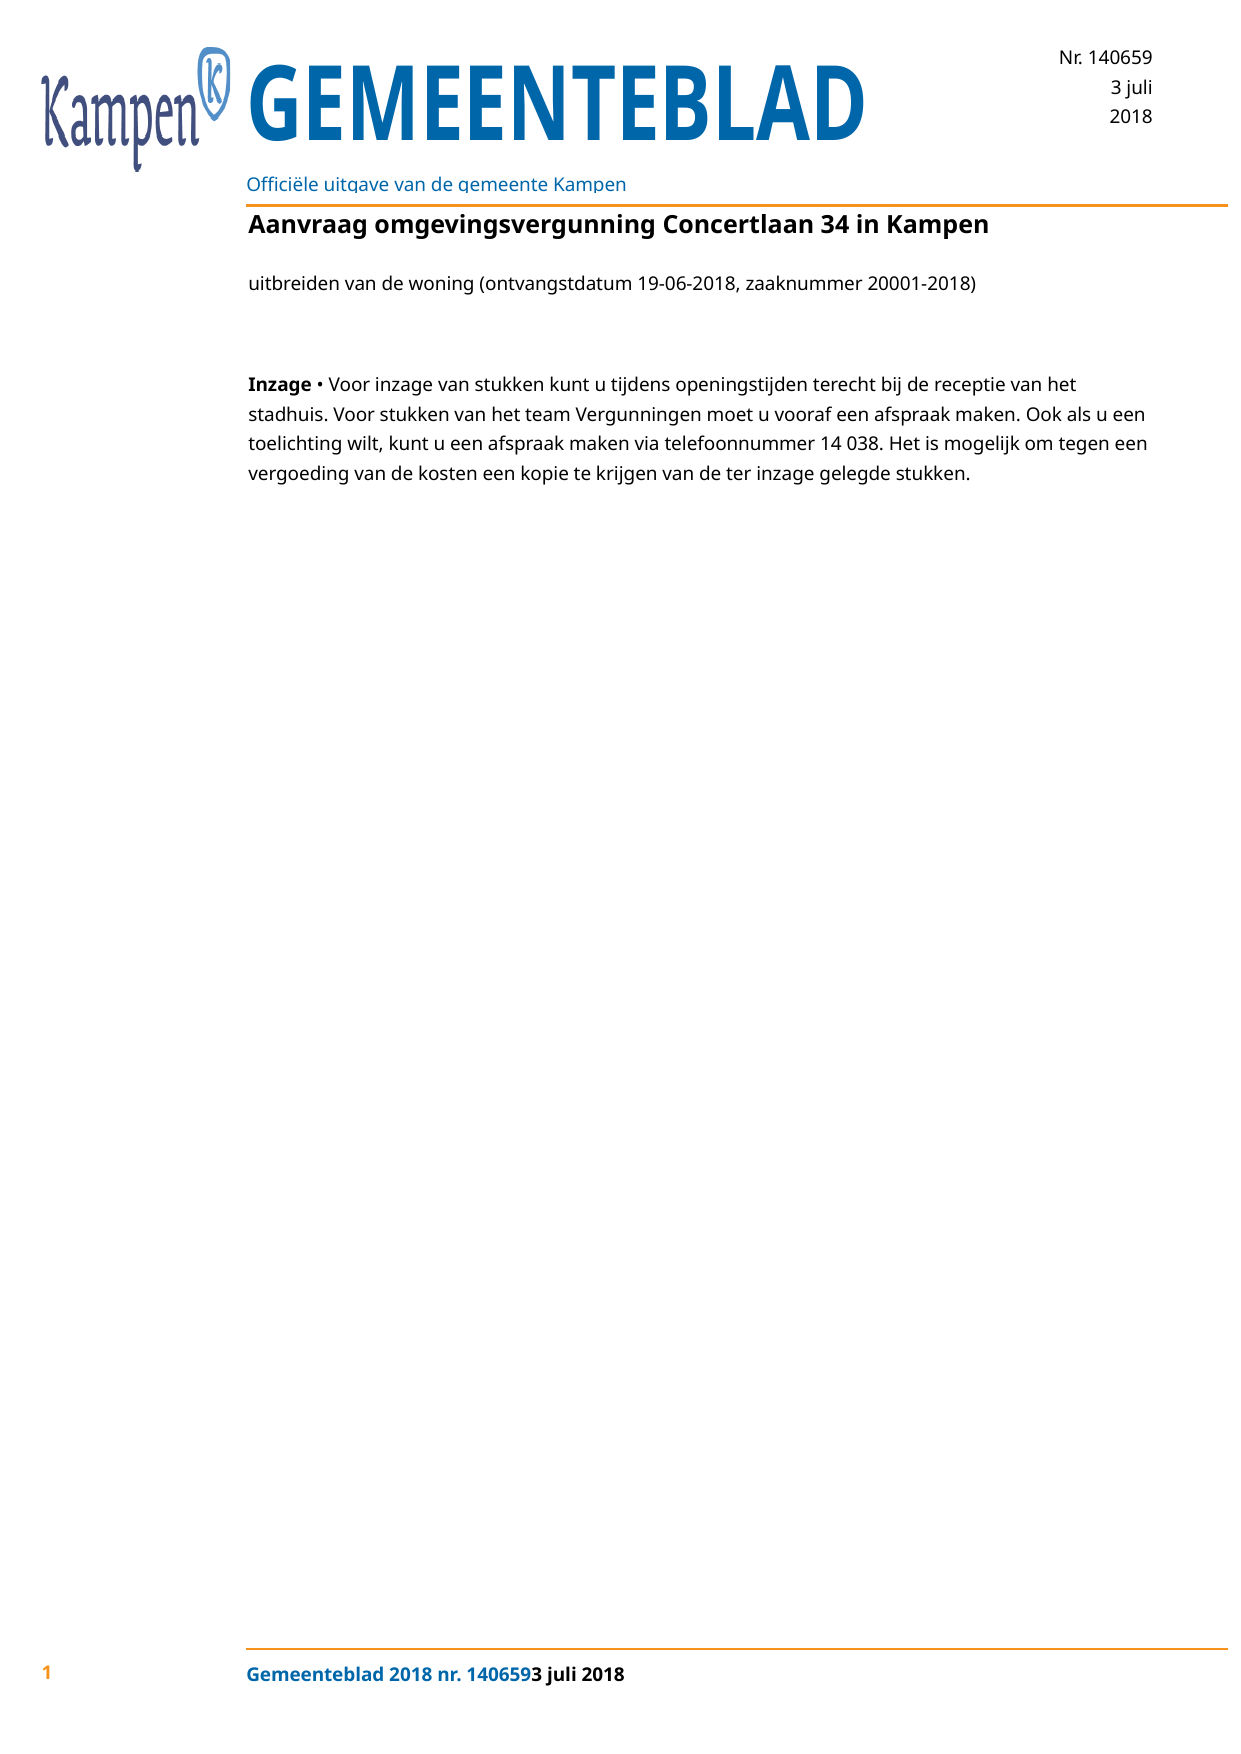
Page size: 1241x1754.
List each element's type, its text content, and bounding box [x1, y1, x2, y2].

picture [41, 47, 231, 172]
text uitbreiden van de woning (ontvangstdatum 19-06-2018, zaaknummer 20001-2018) [248, 270, 1152, 296]
text Aanvraag omgevingsvergunning Concertlaan 34 in Kampen [248, 207, 1152, 241]
text Inzage • Voor inzage van stukken kunt u tijdens openingstijden terecht bij de receptie van het stadhuis. Voor stukken van het team Vergunningen moet u vooraf een afspraak maken. Ook als u een toelichting wilt, kunt u een afspraak maken via telefoonnummer 14 038. Het is mogelijk om tegen een vergoeding van de kosten een kopie te krijgen van de ter inzage gelegde stukken. [248, 371, 1152, 486]
